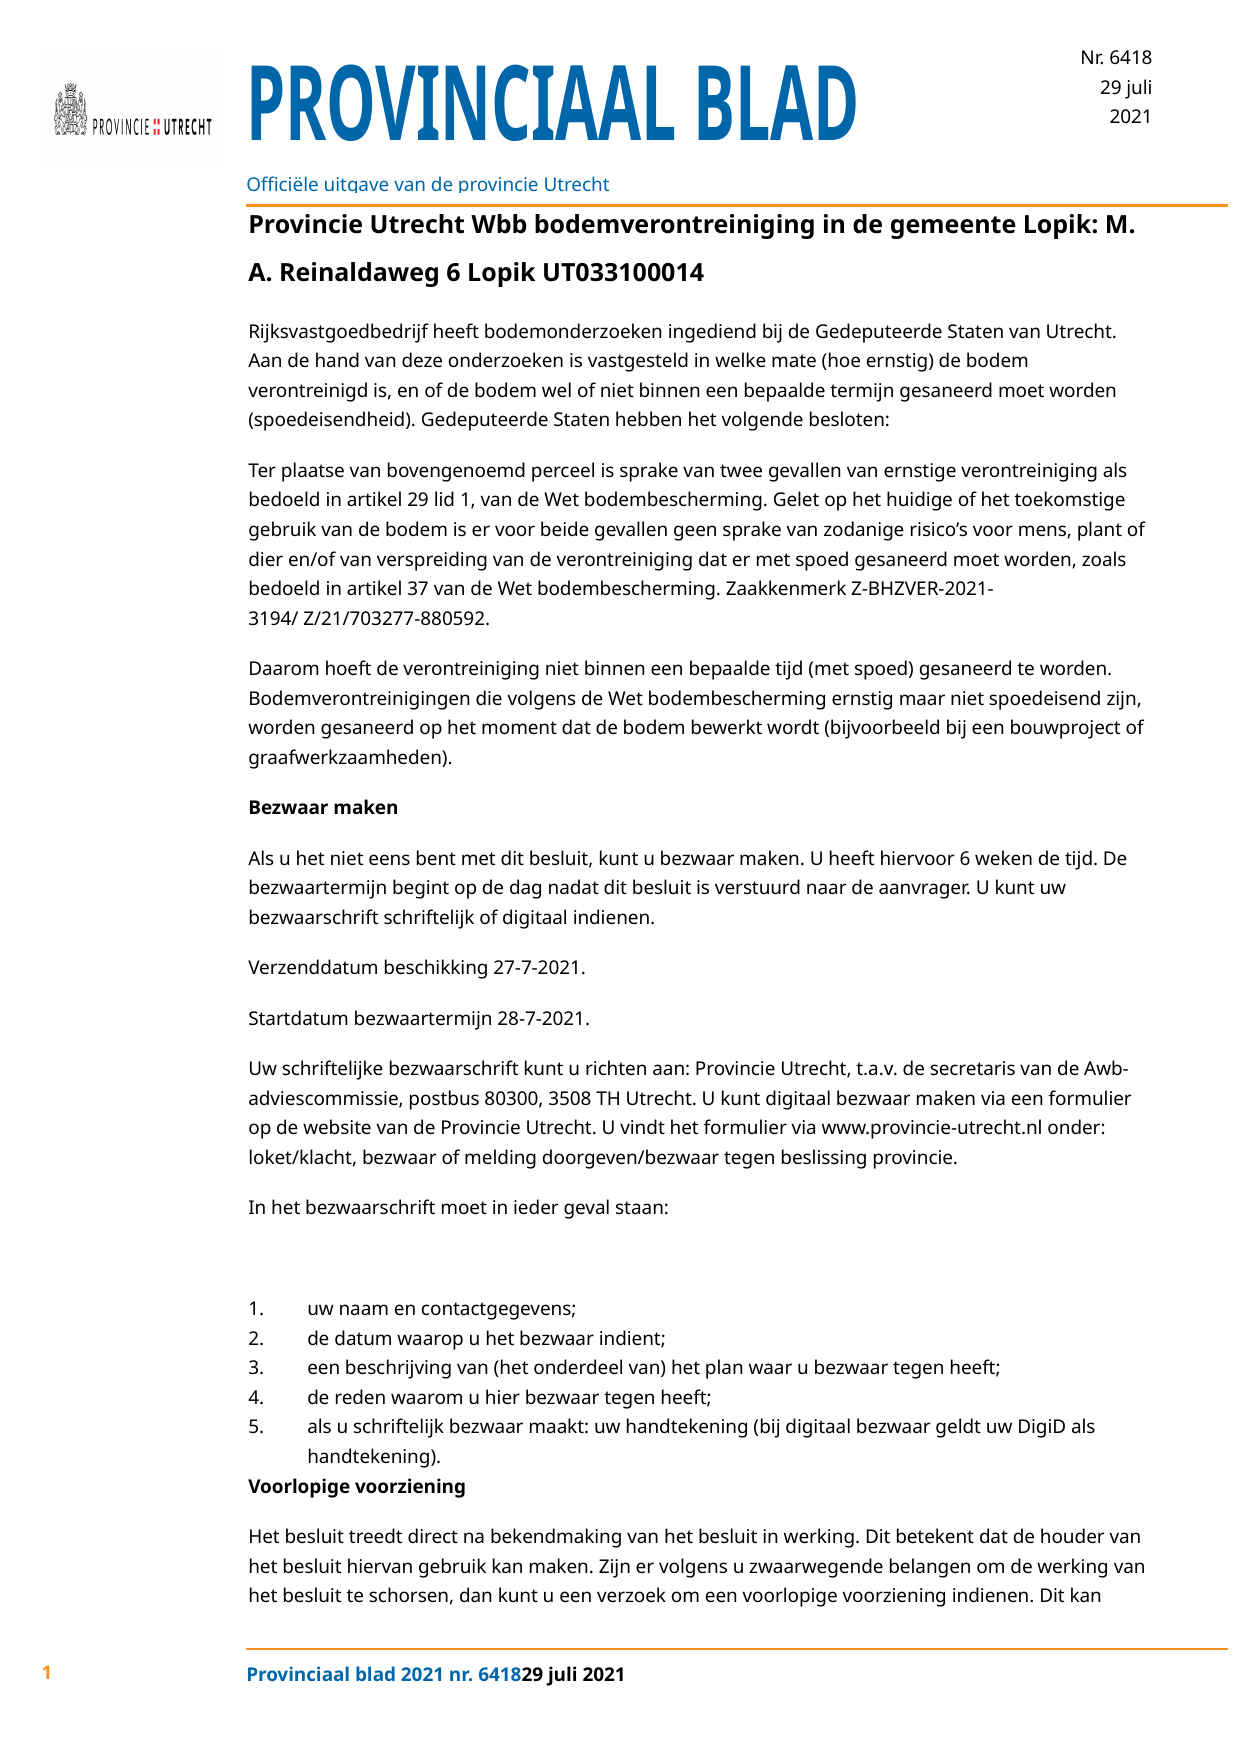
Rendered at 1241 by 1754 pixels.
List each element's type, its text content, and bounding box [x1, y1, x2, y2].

text In het bezwaarschrift moet in ieder geval staan: [248, 1194, 1152, 1220]
text Voorlopige voorziening [248, 1473, 1152, 1499]
list uw naam en contactgegevens; [248, 1295, 1152, 1321]
text Verzenddatum beschikking 27-7-2021. [248, 954, 1152, 980]
text Bezwaar maken [248, 794, 1152, 820]
text Daarom hoeft de verontreiniging niet binnen een bepaalde tijd (met spoed) gesaneerd te worden. Bodemverontreinigingen die volgens de Wet bodembescherming ernstig maar niet spoedeisend zijn, worden gesaneerd op het moment dat de bodem bewerkt wordt (bijvoorbeeld bij een bouwproject of graafwerkzaamheden). [248, 655, 1152, 770]
list een beschrijving van (het onderdeel van) het plan waar u bezwaar tegen heeft; [248, 1354, 1152, 1380]
text Uw schriftelijke bezwaarschrift kunt u richten aan: Provincie Utrecht, t.a.v. de secretaris van de Awb-adviescommissie, postbus 80300, 3508 TH Utrecht. U kunt digitaal bezwaar maken via een formulier op de website van de Provincie Utrecht. U vindt het formulier via www.provincie-utrecht.nl onder: loket/klacht, bezwaar of melding doorgeven/bezwaar tegen beslissing provincie. [248, 1055, 1152, 1170]
picture [41, 47, 231, 172]
list de datum waarop u het bezwaar indient; [248, 1325, 1152, 1351]
text Als u het niet eens bent met dit besluit, kunt u bezwaar maken. U heeft hiervoor 6 weken de tijd. De bezwaartermijn begint op de dag nadat dit besluit is verstuurd naar de aanvrager. U kunt uw bezwaarschrift schriftelijk of digitaal indienen. [248, 845, 1152, 930]
text Provincie Utrecht Wbb bodemverontreiniging in de gemeente Lopik: M. A. Reinaldaweg 6 Lopik UT033100014 [248, 207, 1152, 288]
text Rijksvastgoedbedrijf heeft bodemonderzoeken ingediend bij de Gedeputeerde Staten van Utrecht. Aan de hand van deze onderzoeken is vastgesteld in welke mate (hoe ernstig) de bodem verontreinigd is, en of de bodem wel of niet binnen een bepaalde termijn gesaneerd moet worden (spoedeisendheid). Gedeputeerde Staten hebben het volgende besloten: [248, 318, 1152, 432]
text Ter plaatse van bovengenoemd perceel is sprake van twee gevallen van ernstige verontreiniging als bedoeld in artikel 29 lid 1, van de Wet bodembescherming. Gelet op het huidige of het toekomstige gebruik van de bodem is er voor beide gevallen geen sprake van zodanige risico’s voor mens, plant of dier en/of van verspreiding van de verontreiniging dat er met spoed gesaneerd moet worden, zoals bedoeld in artikel 37 van de Wet bodembescherming. Zaakkenmerk Z-BHZVER-2021-3194/ Z/21/703277-880592. [248, 457, 1152, 631]
list de reden waarom u hier bezwaar tegen heeft; [248, 1384, 1152, 1410]
list als u schriftelijk bezwaar maakt: uw handtekening (bij digitaal bezwaar geldt uw DigiD als handtekening). [248, 1414, 1152, 1469]
text Het besluit treedt direct na bekendmaking van het besluit in werking. Dit betekent dat de houder van het besluit hiervan gebruik kan maken. Zijn er volgens u zwaarwegende belangen om de werking van het besluit te schorsen, dan kunt u een verzoek om een voorlopige voorziening indienen. Dit kan [248, 1523, 1152, 1608]
text Startdatum bezwaartermijn 28-7-2021. [248, 1005, 1152, 1031]
